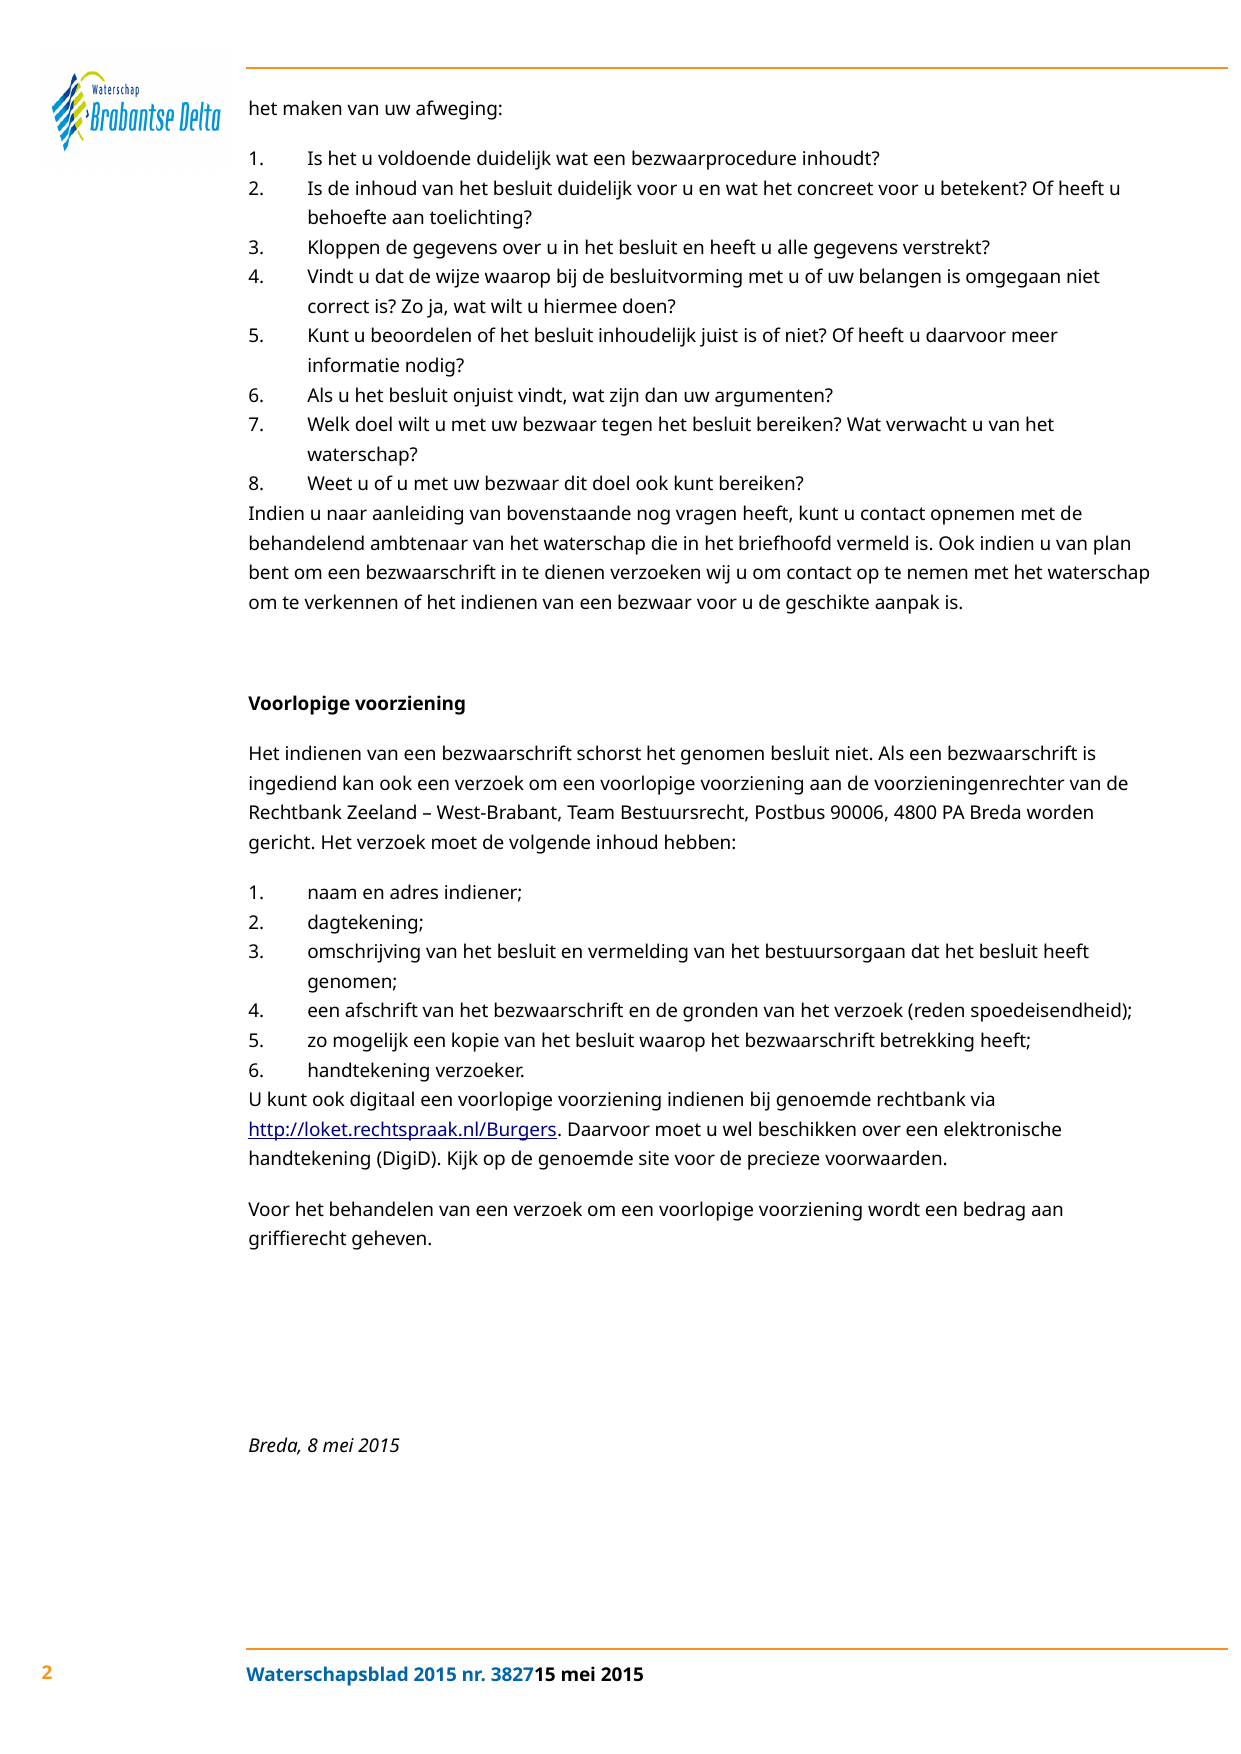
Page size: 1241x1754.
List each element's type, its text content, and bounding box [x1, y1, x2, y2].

list dagtekening; [248, 909, 1152, 935]
text Voor het behandelen van een verzoek om een voorlopige voorziening wordt een bedrag aan griffierecht geheven. [248, 1196, 1152, 1251]
list zo mogelijk een kopie van het besluit waarop het bezwaarschrift betrekking heeft; [248, 1027, 1152, 1053]
list Weet u of u met uw bezwaar dit doel ook kunt bereiken? [248, 471, 1152, 496]
list naam en adres indiener; [248, 879, 1152, 905]
picture [41, 47, 231, 172]
text U kunt ook digitaal een voorlopige voorziening indienen bij genoemde rechtbank via http://loket.rechtspraak.nl/Burgers. Daarvoor moet u wel beschikken over een elektronische handtekening (DigiD). Kijk op de genoemde site voor de precieze voorwaarden. [248, 1086, 1152, 1171]
text Voorlopige voorziening [248, 690, 1152, 716]
list Vindt u dat de wijze waarop bij de besluitvorming met u of uw belangen is omgegaan niet correct is? Zo ja, wat wilt u hiermee doen? [248, 263, 1152, 319]
list Is de inhoud van het besluit duidelijk voor u en wat het concreet voor u betekent? Of heeft u behoefte aan toelichting? [248, 175, 1152, 230]
list Welk doel wilt u met uw bezwaar tegen het besluit bereiken? Wat verwacht u van het waterschap? [248, 411, 1152, 467]
list handtekening verzoeker. [248, 1057, 1152, 1083]
list Kunt u beoordelen of het besluit inhoudelijk juist is of niet? Of heeft u daarvoor meer informatie nodig? [248, 323, 1152, 378]
list een afschrift van het bezwaarschrift en de gronden van het verzoek (reden spoedeisendheid); [248, 998, 1152, 1023]
text Breda, 8 mei 2015 [248, 1432, 1152, 1458]
text het maken van uw afweging: [248, 95, 1152, 121]
list Kloppen de gegevens over u in het besluit en heeft u alle gegevens verstrekt? [248, 234, 1152, 260]
text Indien u naar aanleiding van bovenstaande nog vragen heeft, kunt u contact opnemen met de behandelend ambtenaar van het waterschap die in het briefhoofd vermeld is. Ook indien u van plan bent om een bezwaarschrift in te dienen verzoeken wij u om contact op te nemen met het waterschap om te verkennen of het indienen van een bezwaar voor u de geschikte aanpak is. [248, 500, 1152, 615]
text Het indienen van een bezwaarschrift schorst het genomen besluit niet. Als een bezwaarschrift is ingediend kan ook een verzoek om een voorlopige voorziening aan de voorzieningenrechter van de Rechtbank Zeeland – West-Brabant, Team Bestuursrecht, Postbus 90006, 4800 PA Breda worden gericht. Het verzoek moet de volgende inhoud hebben: [248, 740, 1152, 855]
list Is het u voldoende duidelijk wat een bezwaarprocedure inhoudt? [248, 145, 1152, 171]
list omschrijving van het besluit en vermelding van het bestuursorgaan dat het besluit heeft genomen; [248, 938, 1152, 994]
list Als u het besluit onjuist vindt, wat zijn dan uw argumenten? [248, 382, 1152, 408]
